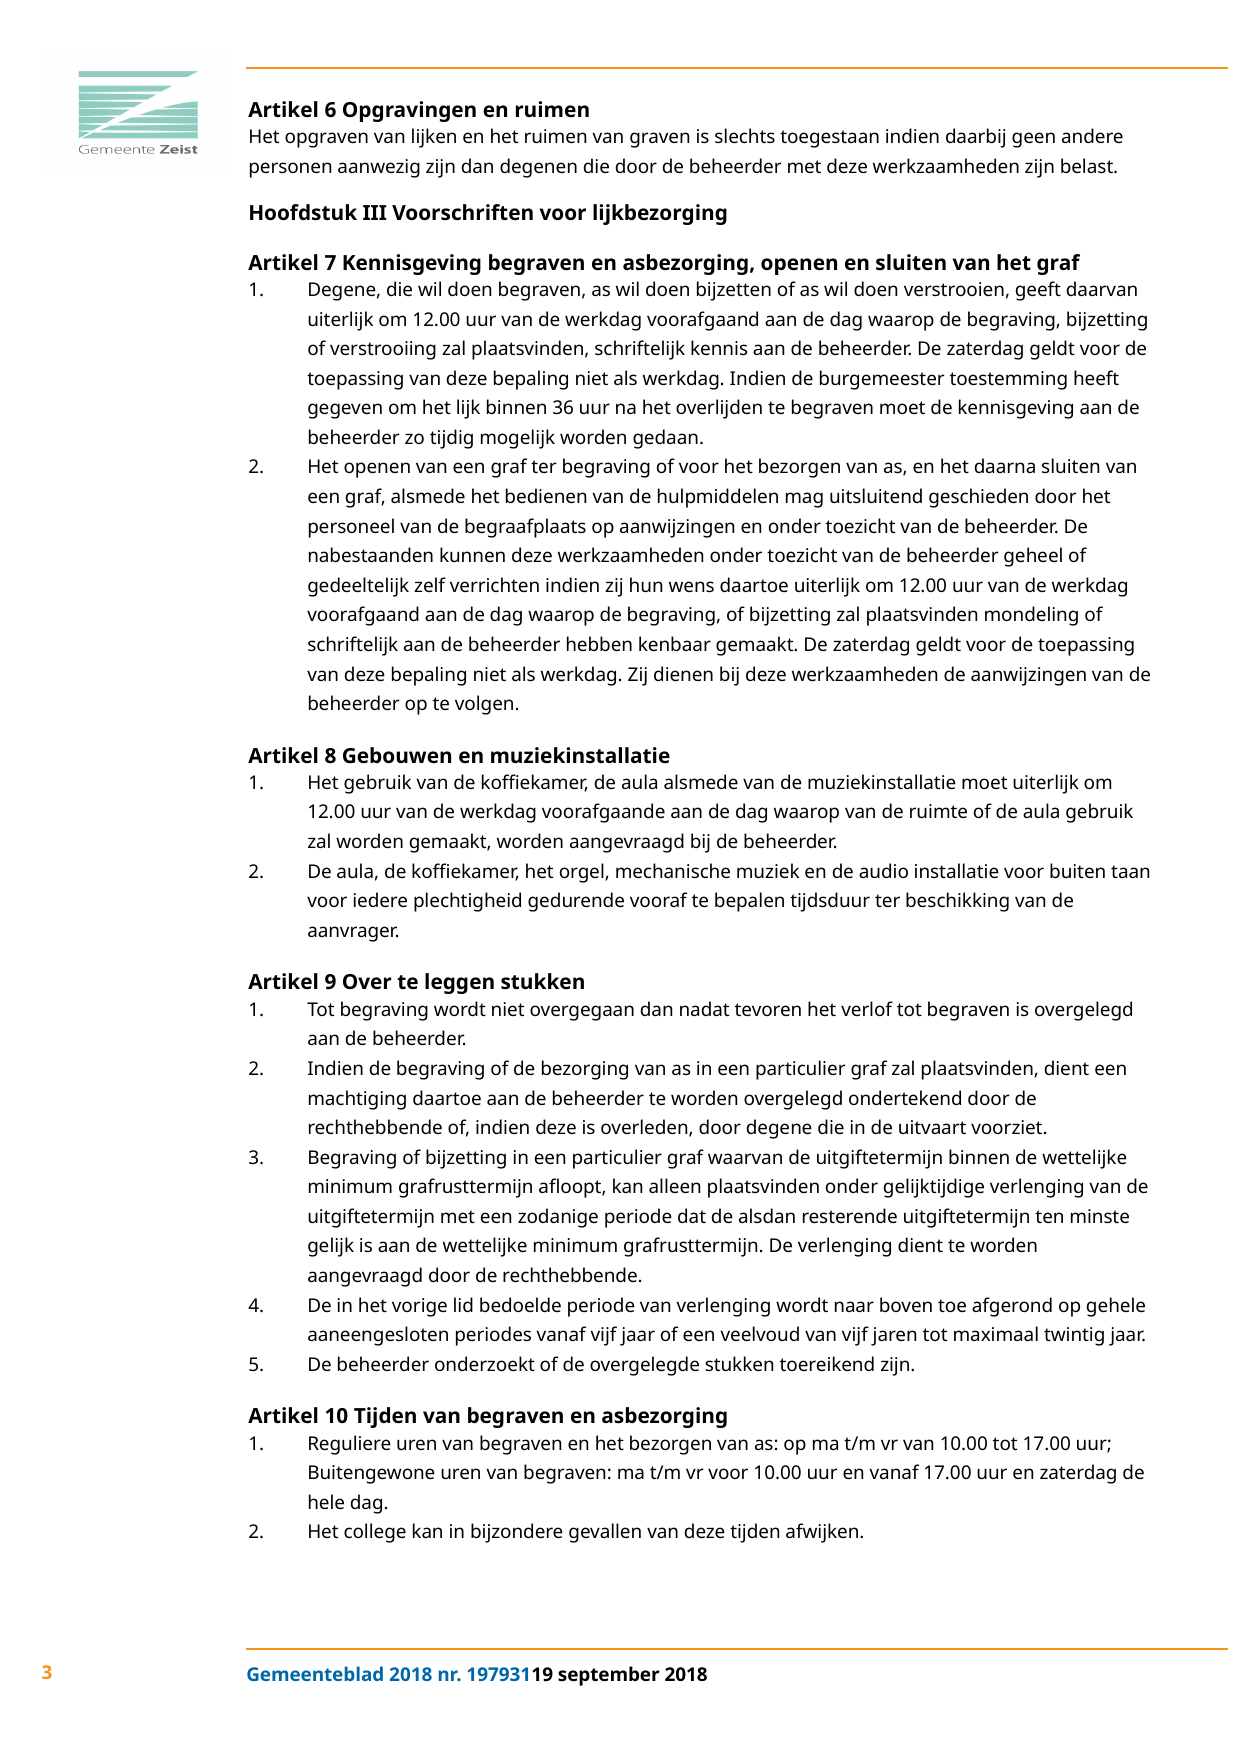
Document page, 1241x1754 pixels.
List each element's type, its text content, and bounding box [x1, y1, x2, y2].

text Artikel 6 Opgravingen en ruimen [248, 95, 1152, 123]
list Tot begraving wordt niet overgegaan dan nadat tevoren het verlof tot begraven is overgelegd aan de beheerder. [248, 996, 1152, 1051]
list De beheerder onderzoekt of de overgelegde stukken toereikend zijn. [248, 1351, 1152, 1377]
text Artikel 7 Kennisgeving begraven en asbezorging, openen en sluiten van het graf [248, 248, 1152, 276]
text Artikel 10 Tijden van begraven en asbezorging [248, 1401, 1152, 1430]
list De in het vorige lid bedoelde periode van verlenging wordt naar boven toe afgerond op gehele aaneengesloten periodes vanaf vijf jaar of een veelvoud van vijf jaren tot maximaal twintig jaar. [248, 1292, 1152, 1347]
text Het opgraven van lijken en het ruimen van graven is slechts toegestaan indien daarbij geen andere personen aanwezig zijn dan degenen die door de beheerder met deze werkzaamheden zijn belast. [248, 123, 1152, 178]
list Indien de begraving of de bezorging van as in een particulier graf zal plaatsvinden, dient een machtiging daartoe aan de beheerder te worden overgelegd ondertekend door de rechthebbende of, indien deze is overleden, door degene die in de uitvaart voorziet. [248, 1055, 1152, 1140]
list Reguliere uren van begraven en het bezorgen van as: op ma t/m vr van 10.00 tot 17.00 uur; Buitengewone uren van begraven: ma t/m vr voor 10.00 uur en vanaf 17.00 uur en zaterdag de hele dag. [248, 1430, 1152, 1515]
list Degene, die wil doen begraven, as wil doen bijzetten of as wil doen verstrooien, geeft daarvan uiterlijk om 12.00 uur van de werkdag voorafgaand aan de dag waarop de begraving, bijzetting of verstrooiing zal plaatsvinden, schriftelijk kennis aan de beheerder. De zaterdag geldt voor de toepassing van deze bepaling niet als werkdag. Indien de burgemeester toestemming heeft gegeven om het lijk binnen 36 uur na het overlijden te begraven moet de kennisgeving aan de beheerder zo tijdig mogelijk worden gedaan. [248, 276, 1152, 450]
list Het gebruik van de koffiekamer, de aula alsmede van de muziekinstallatie moet uiterlijk om 12.00 uur van de werkdag voorafgaande aan de dag waarop van de ruimte of de aula gebruik zal worden gemaakt, worden aangevraagd bij de beheerder. [248, 769, 1152, 854]
text Artikel 8 Gebouwen en muziekinstallatie [248, 741, 1152, 769]
list Het college kan in bijzondere gevallen van deze tijden afwijken. [248, 1518, 1152, 1544]
text Artikel 9 Over te leggen stukken [248, 967, 1152, 996]
list Begraving of bijzetting in een particulier graf waarvan de uitgiftetermijn binnen de wettelijke minimum grafrusttermijn afloopt, kan alleen plaatsvinden onder gelijktijdige verlenging van de uitgiftetermijn met een zodanige periode dat de alsdan resterende uitgiftetermijn ten minste gelijk is aan de wettelijke minimum grafrusttermijn. De verlenging dient te worden aangevraagd door de rechthebbende. [248, 1144, 1152, 1288]
list De aula, de koffiekamer, het orgel, mechanische muziek en de audio installatie voor buiten taan voor iedere plechtigheid gedurende vooraf te bepalen tijdsduur ter beschikking van de aanvrager. [248, 858, 1152, 943]
text Hoofdstuk III Voorschriften voor lijkbezorging [248, 198, 1152, 227]
picture [41, 47, 231, 172]
list Het openen van een graf ter begraving of voor het bezorgen van as, en het daarna sluiten van een graf, alsmede het bedienen van de hulpmiddelen mag uitsluitend geschieden door het personeel van de begraafplaats op aanwijzingen en onder toezicht van de beheerder. De nabestaanden kunnen deze werkzaamheden onder toezicht van de beheerder geheel of gedeeltelijk zelf verrichten indien zij hun wens daartoe uiterlijk om 12.00 uur van de werkdag voorafgaand aan de dag waarop de begraving, of bijzetting zal plaatsvinden mondeling of schriftelijk aan de beheerder hebben kenbaar gemaakt. De zaterdag geldt voor de toepassing van deze bepaling niet als werkdag. Zij dienen bij deze werkzaamheden de aanwijzingen van de beheerder op te volgen. [248, 454, 1152, 716]
